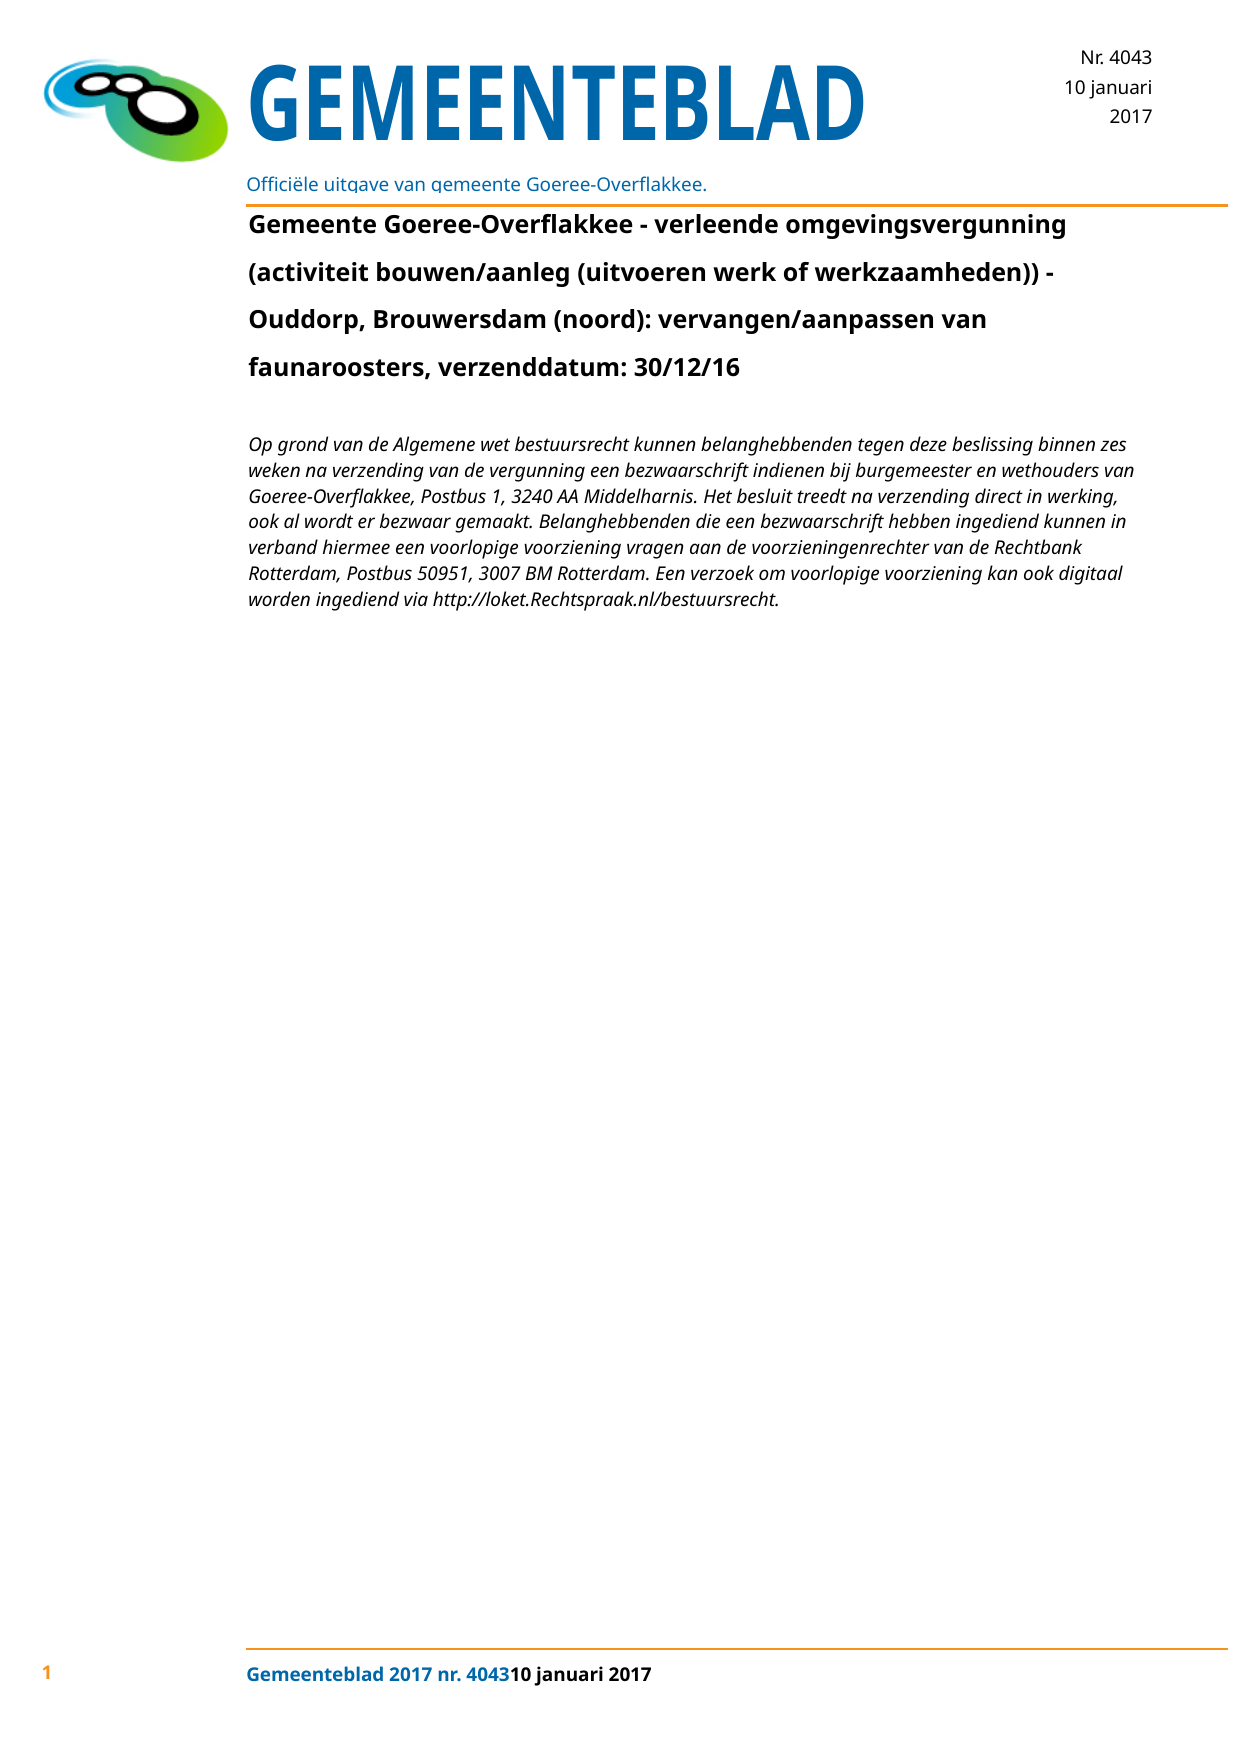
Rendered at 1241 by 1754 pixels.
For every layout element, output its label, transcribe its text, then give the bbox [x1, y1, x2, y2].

text Op grond van de Algemene wet bestuursrecht kunnen belanghebbenden tegen deze beslissing binnen zes weken na verzending van de vergunning een bezwaarschrift indienen bij burgemeester en wethouders van Goeree-Overflakkee, Postbus 1, 3240 AA Middelharnis. Het besluit treedt na verzending direct in werking, ook al wordt er bezwaar gemaakt. Belanghebbenden die een bezwaarschrift hebben ingediend kunnen in verband hiermee een voorlopige voorziening vragen aan de voorzieningenrechter van de Rechtbank Rotterdam, Postbus 50951, 3007 BM Rotterdam. Een verzoek om voorlopige voorziening kan ook digitaal worden ingediend via http://loket.Rechtspraak.nl/bestuursrecht. [248, 431, 1152, 611]
picture [41, 47, 231, 172]
text Gemeente Goeree-Overflakkee - verleende omgevingsvergunning (activiteit bouwen/aanleg (uitvoeren werk of werkzaamheden)) - Ouddorp, Brouwersdam (noord): vervangen/aanpassen van faunaroosters, verzenddatum: 30/12/16 [248, 207, 1152, 384]
